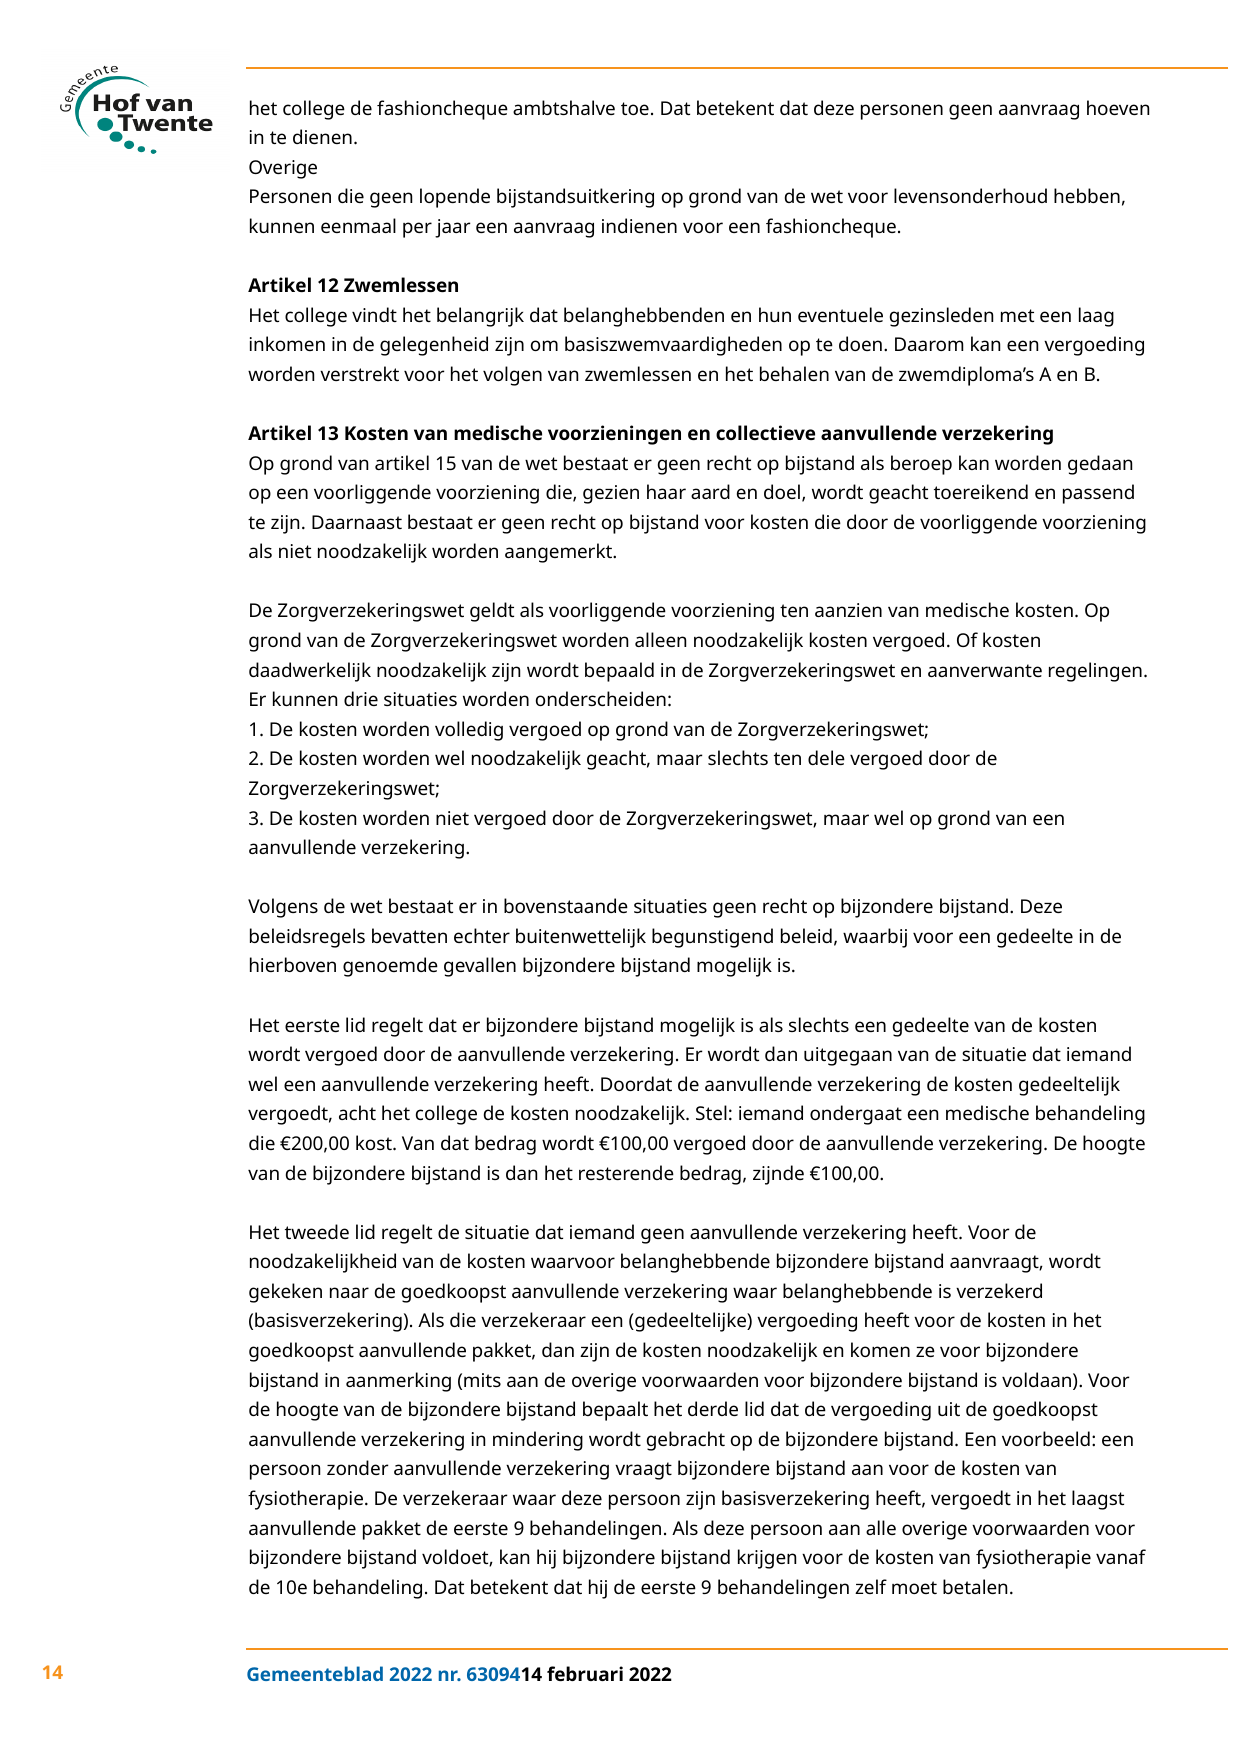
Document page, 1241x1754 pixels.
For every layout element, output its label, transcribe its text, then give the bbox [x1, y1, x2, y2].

text De Zorgverzekeringswet geldt als voorliggende voorziening ten aanzien van medische kosten. Op grond van de Zorgverzekeringswet worden alleen noodzakelijk kosten vergoed. Of kosten daadwerkelijk noodzakelijk zijn wordt bepaald in de Zorgverzekeringswet en aanverwante regelingen. Er kunnen drie situaties worden onderscheiden: [248, 598, 1152, 712]
text Het college vindt het belangrijk dat belanghebbenden en hun eventuele gezinsleden met een laag inkomen in de gelegenheid zijn om basiszwemvaardigheden op te doen. Daarom kan een vergoeding worden verstrekt voor het volgen van zwemlessen en het behalen van de zwemdiploma’s A en B. [248, 302, 1152, 387]
text Volgens de wet bestaat er in bovenstaande situaties geen recht op bijzondere bijstand. Deze beleidsregels bevatten echter buitenwettelijk begunstigend beleid, waarbij voor een gedeelte in de hierboven genoemde gevallen bijzondere bijstand mogelijk is. [248, 893, 1152, 978]
picture [41, 47, 231, 172]
text Personen die geen lopende bijstandsuitkering op grond van de wet voor levensonderhoud hebben, kunnen eenmaal per jaar een aanvraag indienen voor een fashioncheque. [248, 183, 1152, 239]
text Het eerste lid regelt dat er bijzondere bijstand mogelijk is als slechts een gedeelte van de kosten wordt vergoed door de aanvullende verzekering. Er wordt dan uitgegaan van de situatie dat iemand wel een aanvullende verzekering heeft. Doordat de aanvullende verzekering de kosten gedeeltelijk vergoedt, acht het college de kosten noodzakelijk. Stel: iemand ondergaat een medische behandeling die €200,00 kost. Van dat bedrag wordt €100,00 vergoed door de aanvullende verzekering. De hoogte van de bijzondere bijstand is dan het resterende bedrag, zijnde €100,00. [248, 1012, 1152, 1186]
text Op grond van artikel 15 van de wet bestaat er geen recht op bijstand als beroep kan worden gedaan op een voorliggende voorziening die, gezien haar aard en doel, wordt geacht toereikend en passend te zijn. Daarnaast bestaat er geen recht op bijstand voor kosten die door de voorliggende voorziening als niet noodzakelijk worden aangemerkt. [248, 450, 1152, 564]
text 2. De kosten worden wel noodzakelijk geacht, maar slechts ten dele vergoed door de Zorgverzekeringswet; [248, 746, 1152, 801]
text 1. De kosten worden volledig vergoed op grond van de Zorgverzekeringswet; [248, 716, 1152, 742]
text 3. De kosten worden niet vergoed door de Zorgverzekeringswet, maar wel op grond van een aanvullende verzekering. [248, 805, 1152, 860]
text Artikel 12 Zwemlessen [248, 272, 1152, 298]
text Overige [248, 154, 1152, 180]
text Het tweede lid regelt de situatie dat iemand geen aanvullende verzekering heeft. Voor de noodzakelijkheid van de kosten waarvoor belanghebbende bijzondere bijstand aanvraagt, wordt gekeken naar de goedkoopst aanvullende verzekering waar belanghebbende is verzekerd (basisverzekering). Als die verzekeraar een (gedeeltelijke) vergoeding heeft voor de kosten in het goedkoopst aanvullende pakket, dan zijn de kosten noodzakelijk en komen ze voor bijzondere bijstand in aanmerking (mits aan de overige voorwaarden voor bijzondere bijstand is voldaan). Voor de hoogte van de bijzondere bijstand bepaalt het derde lid dat de vergoeding uit de goedkoopst aanvullende verzekering in mindering wordt gebracht op de bijzondere bijstand. Een voorbeeld: een persoon zonder aanvullende verzekering vraagt bijzondere bijstand aan voor de kosten van fysiotherapie. De verzekeraar waar deze persoon zijn basisverzekering heeft, vergoedt in het laagst aanvullende pakket de eerste 9 behandelingen. Als deze persoon aan alle overige voorwaarden voor bijzondere bijstand voldoet, kan hij bijzondere bijstand krijgen voor de kosten van fysiotherapie vanaf de 10e behandeling. Dat betekent dat hij de eerste 9 behandelingen zelf moet betalen. [248, 1219, 1152, 1600]
text het college de fashioncheque ambtshalve toe. Dat betekent dat deze personen geen aanvraag hoeven in te dienen. [248, 95, 1152, 150]
text Artikel 13 Kosten van medische voorzieningen en collectieve aanvullende verzekering [248, 420, 1152, 446]
